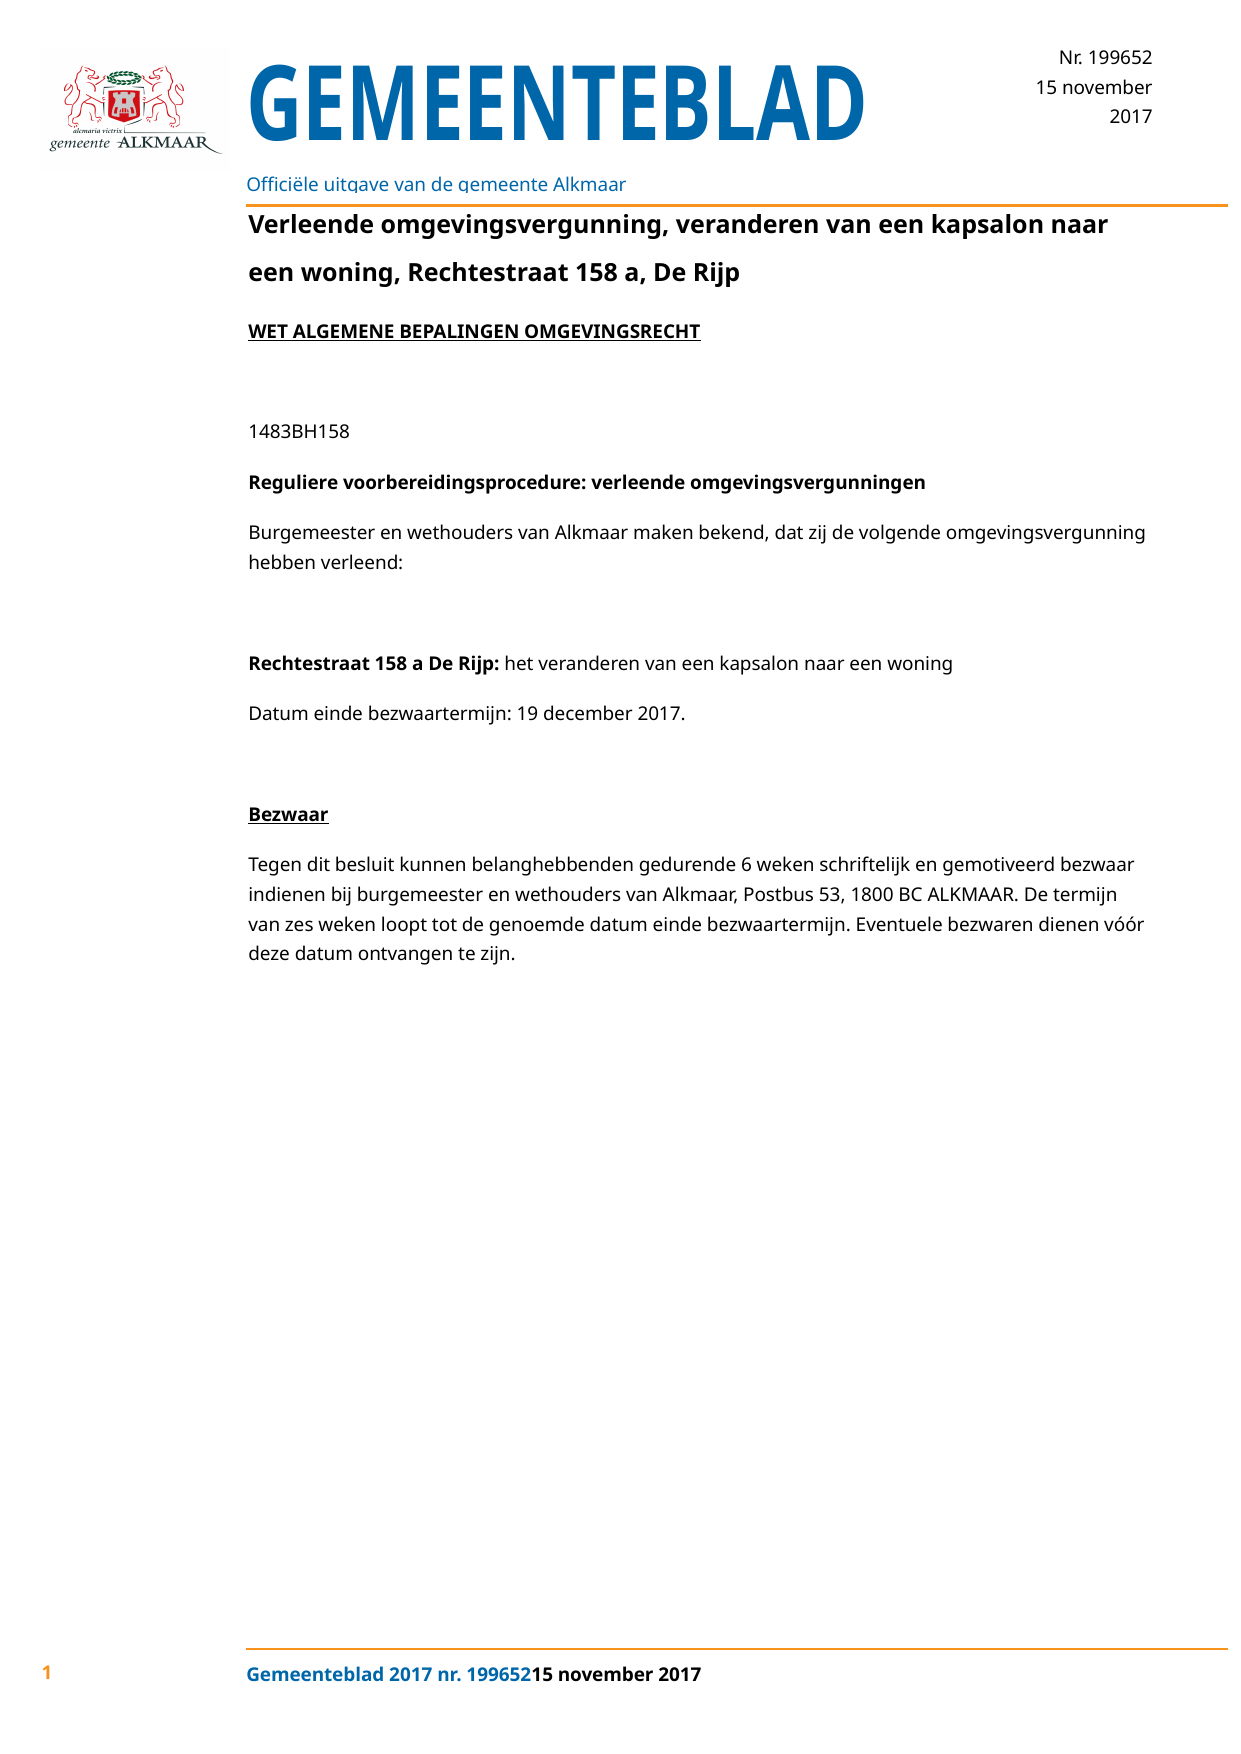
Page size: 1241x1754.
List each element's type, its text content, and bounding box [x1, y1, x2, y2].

text Reguliere voorbereidingsprocedure: verleende omgevingsvergunningen [248, 469, 1152, 495]
text Verleende omgevingsvergunning, veranderen van een kapsalon naar een woning, Rechtestraat 158 a, De Rijp [248, 207, 1152, 288]
text Bezwaar [248, 801, 1152, 827]
text Tegen dit besluit kunnen belanghebbenden gedurende 6 weken schriftelijk en gemotiveerd bezwaar indienen bij burgemeester en wethouders van Alkmaar, Postbus 53, 1800 BC ALKMAAR. De termijn van zes weken loopt tot de genoemde datum einde bezwaartermijn. Eventuele bezwaren dienen vóór deze datum ontvangen te zijn. [248, 852, 1152, 966]
text WET ALGEMENE BEPALINGEN OMGEVINGSRECHT [248, 318, 1152, 344]
picture [41, 47, 231, 172]
text Burgemeester en wethouders van Alkmaar maken bekend, dat zij de volgende omgevingsvergunning hebben verleend: [248, 519, 1152, 575]
text Rechtestraat 158 a De Rijp: het veranderen van een kapsalon naar een woning [248, 650, 1152, 676]
text 1483BH158 [248, 419, 1152, 444]
text Datum einde bezwaartermijn: 19 december 2017. [248, 700, 1152, 726]
